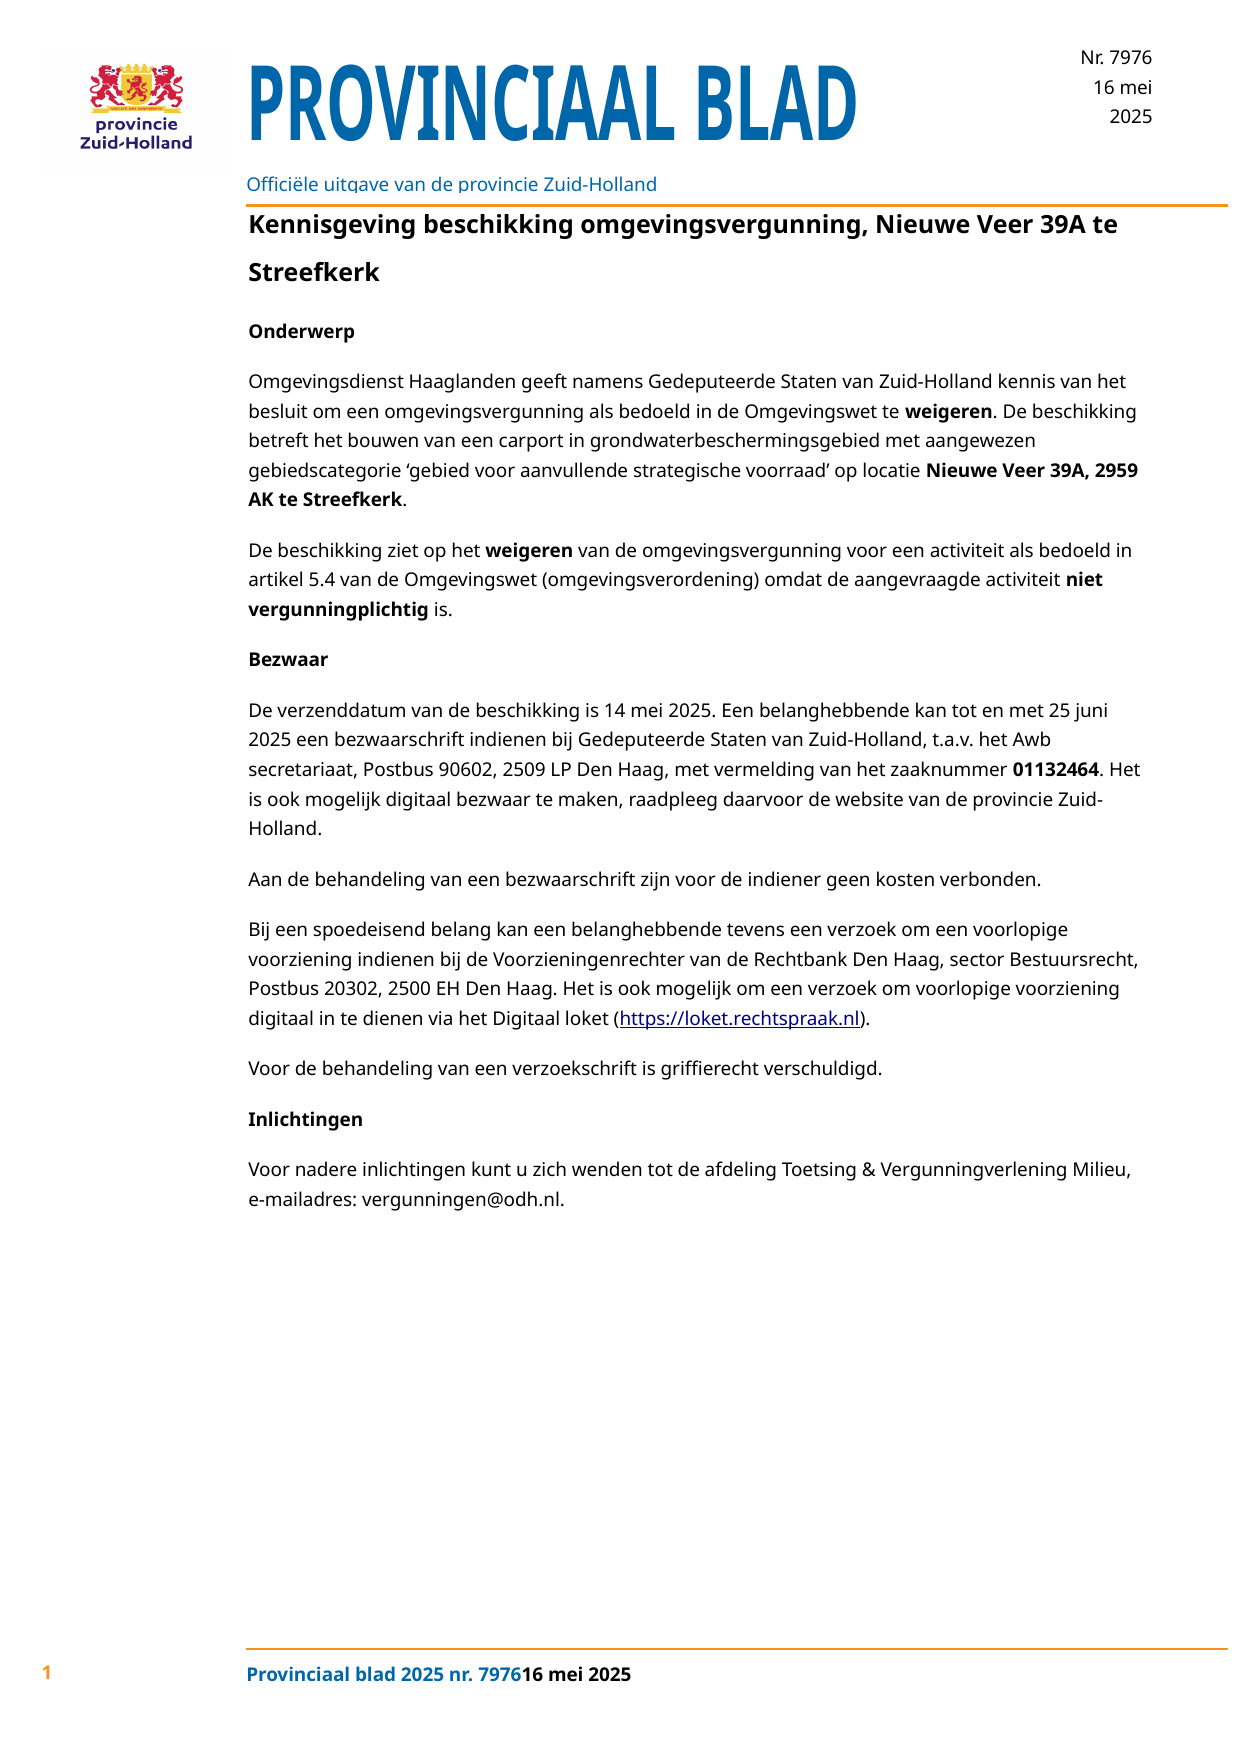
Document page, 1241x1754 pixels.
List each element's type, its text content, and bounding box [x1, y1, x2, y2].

text Voor de behandeling van een verzoekschrift is griffierecht verschuldigd. [248, 1055, 1152, 1081]
text Aan de behandeling van een bezwaarschrift zijn voor de indiener geen kosten verbonden. [248, 866, 1152, 892]
text De beschikking ziet op het weigeren van de omgevingsvergunning voor een activiteit als bedoeld in artikel 5.4 van de Omgevingswet (omgevingsverordening) omdat de aangevraagde activiteit niet vergunningplichtig is. [248, 537, 1152, 622]
text Bij een spoedeisend belang kan een belanghebbende tevens een verzoek om een voorlopige voorziening indienen bij de Voorzieningenrechter van de Rechtbank Den Haag, sector Bestuursrecht, Postbus 20302, 2500 EH Den Haag. Het is ook mogelijk om een verzoek om voorlopige voorziening digitaal in te dienen via het Digitaal loket (https://loket.rechtspraak.nl). [248, 916, 1152, 1031]
text Voor nadere inlichtingen kunt u zich wenden tot de afdeling Toetsing & Vergunningverlening Milieu, e-mailadres: vergunningen@odh.nl. [248, 1156, 1152, 1212]
text Inlichtingen [248, 1106, 1152, 1132]
text Kennisgeving beschikking omgevingsvergunning, Nieuwe Veer 39A te Streefkerk [248, 207, 1152, 288]
text Omgevingsdienst Haaglanden geeft namens Gedeputeerde Staten van Zuid-Holland kennis van het besluit om een omgevingsvergunning als bedoeld in de Omgevingswet te weigeren. De beschikking betreft het bouwen van een carport in grondwaterbeschermingsgebied met aangewezen gebiedscategorie ‘gebied voor aanvullende strategische voorraad’ op locatie Nieuwe Veer 39A, 2959 AK te Streefkerk. [248, 368, 1152, 512]
picture [41, 47, 231, 172]
text De verzenddatum van de beschikking is 14 mei 2025. Een belanghebbende kan tot en met 25 juni 2025 een bezwaarschrift indienen bij Gedeputeerde Staten van Zuid-Holland, t.a.v. het Awb secretariaat, Postbus 90602, 2509 LP Den Haag, met vermelding van het zaaknummer 01132464. Het is ook mogelijk digitaal bezwaar te maken, raadpleeg daarvoor de website van de provincie Zuid-Holland. [248, 697, 1152, 841]
text Bezwaar [248, 647, 1152, 672]
text Onderwerp [248, 318, 1152, 344]
